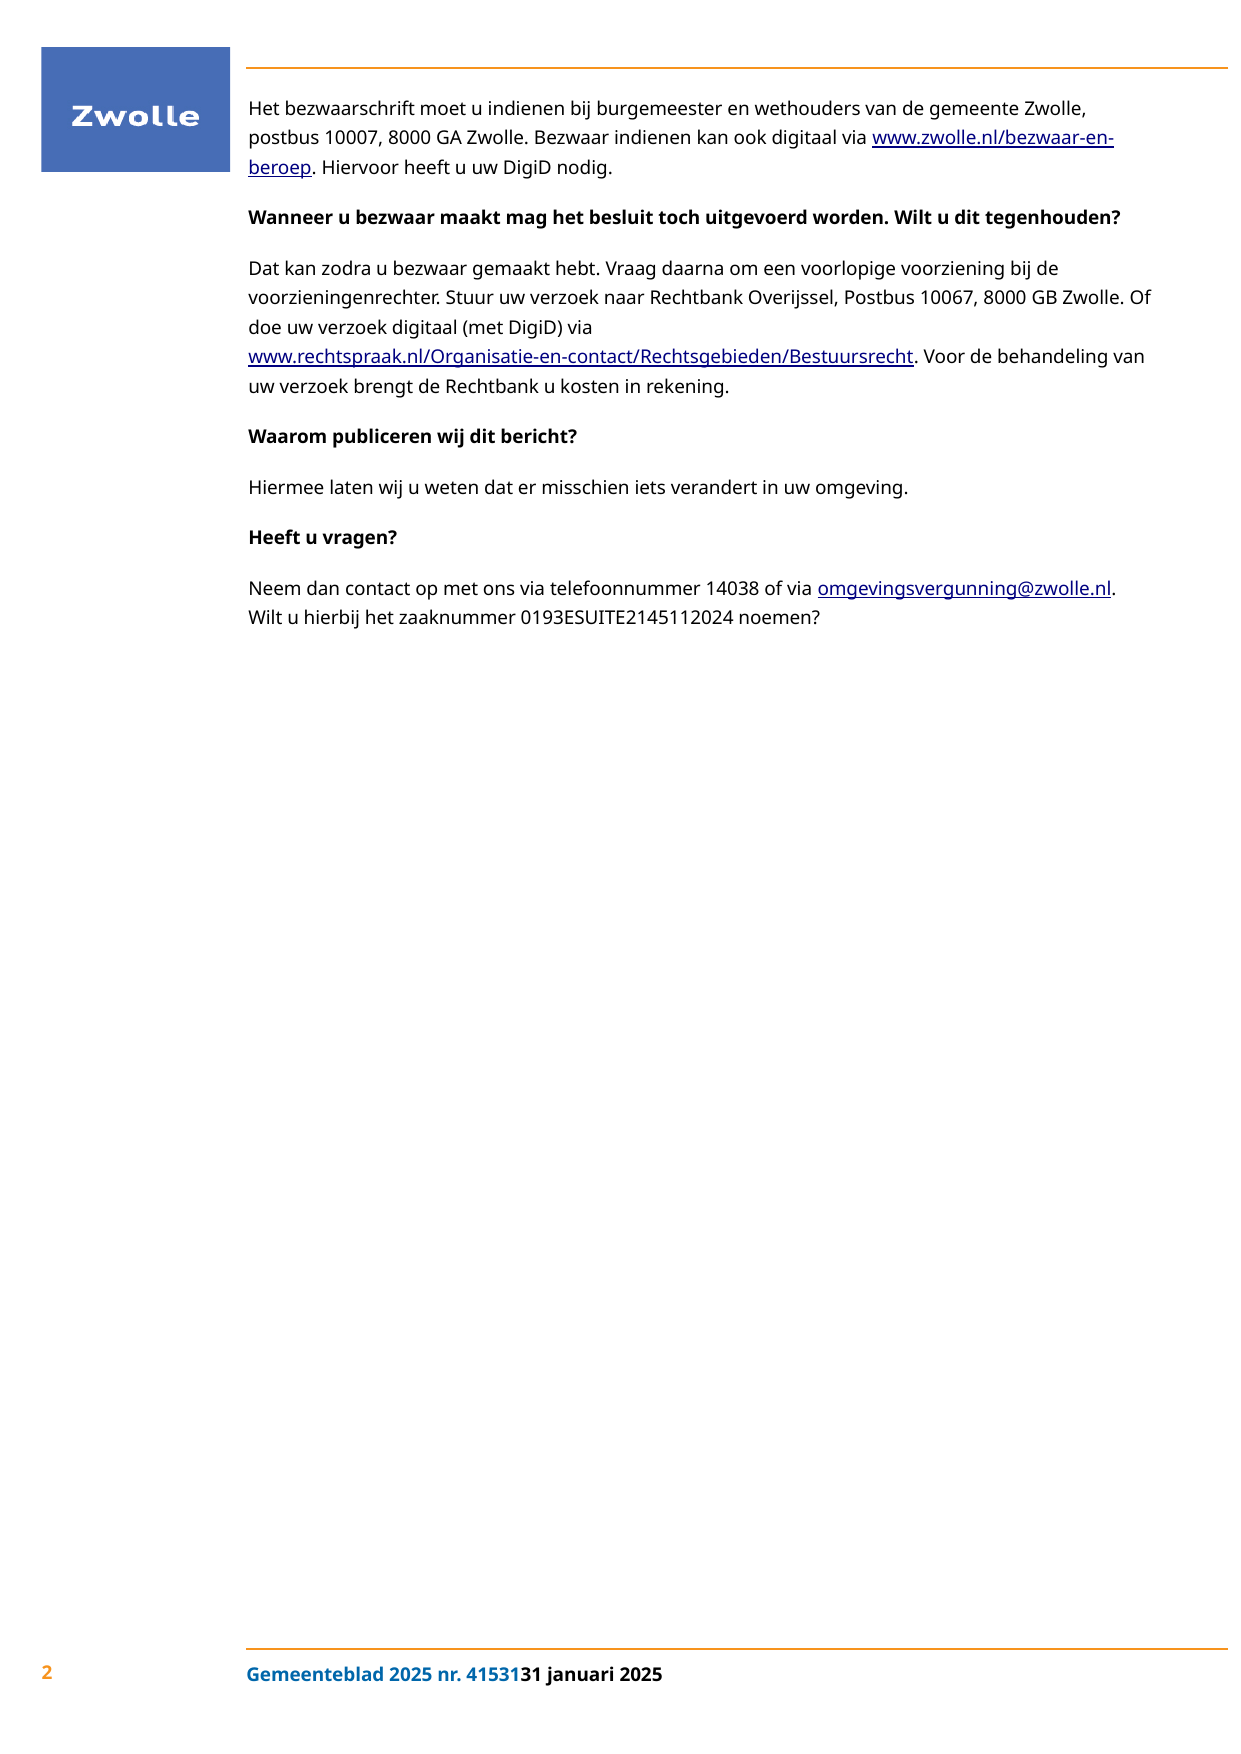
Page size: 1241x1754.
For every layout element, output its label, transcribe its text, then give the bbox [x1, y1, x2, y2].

text Dat kan zodra u bezwaar gemaakt hebt. Vraag daarna om een voorlopige voorziening bij de voorzieningenrechter. Stuur uw verzoek naar Rechtbank Overijssel, Postbus 10067, 8000 GB Zwolle. Of doe uw verzoek digitaal (met DigiD) via www.rechtspraak.nl/Organisatie-en-contact/Rechtsgebieden/Bestuursrecht. Voor de behandeling van uw verzoek brengt de Rechtbank u kosten in rekening. [248, 255, 1152, 399]
picture [41, 47, 231, 172]
text Wanneer u bezwaar maakt mag het besluit toch uitgevoerd worden. Wilt u dit tegenhouden? [248, 204, 1152, 230]
text Neem dan contact op met ons via telefoonnummer 14038 of via omgevingsvergunning@zwolle.nl. Wilt u hierbij het zaaknummer 0193ESUITE2145112024 noemen? [248, 575, 1152, 630]
text Waarom publiceren wij dit bericht? [248, 423, 1152, 449]
text Hiermee laten wij u weten dat er misschien iets verandert in uw omgeving. [248, 474, 1152, 500]
text Het bezwaarschrift moet u indienen bij burgemeester en wethouders van de gemeente Zwolle, postbus 10007, 8000 GA Zwolle. Bezwaar indienen kan ook digitaal via www.zwolle.nl/bezwaar-en-beroep. Hiervoor heeft u uw DigiD nodig. [248, 95, 1152, 180]
text Heeft u vragen? [248, 524, 1152, 550]
